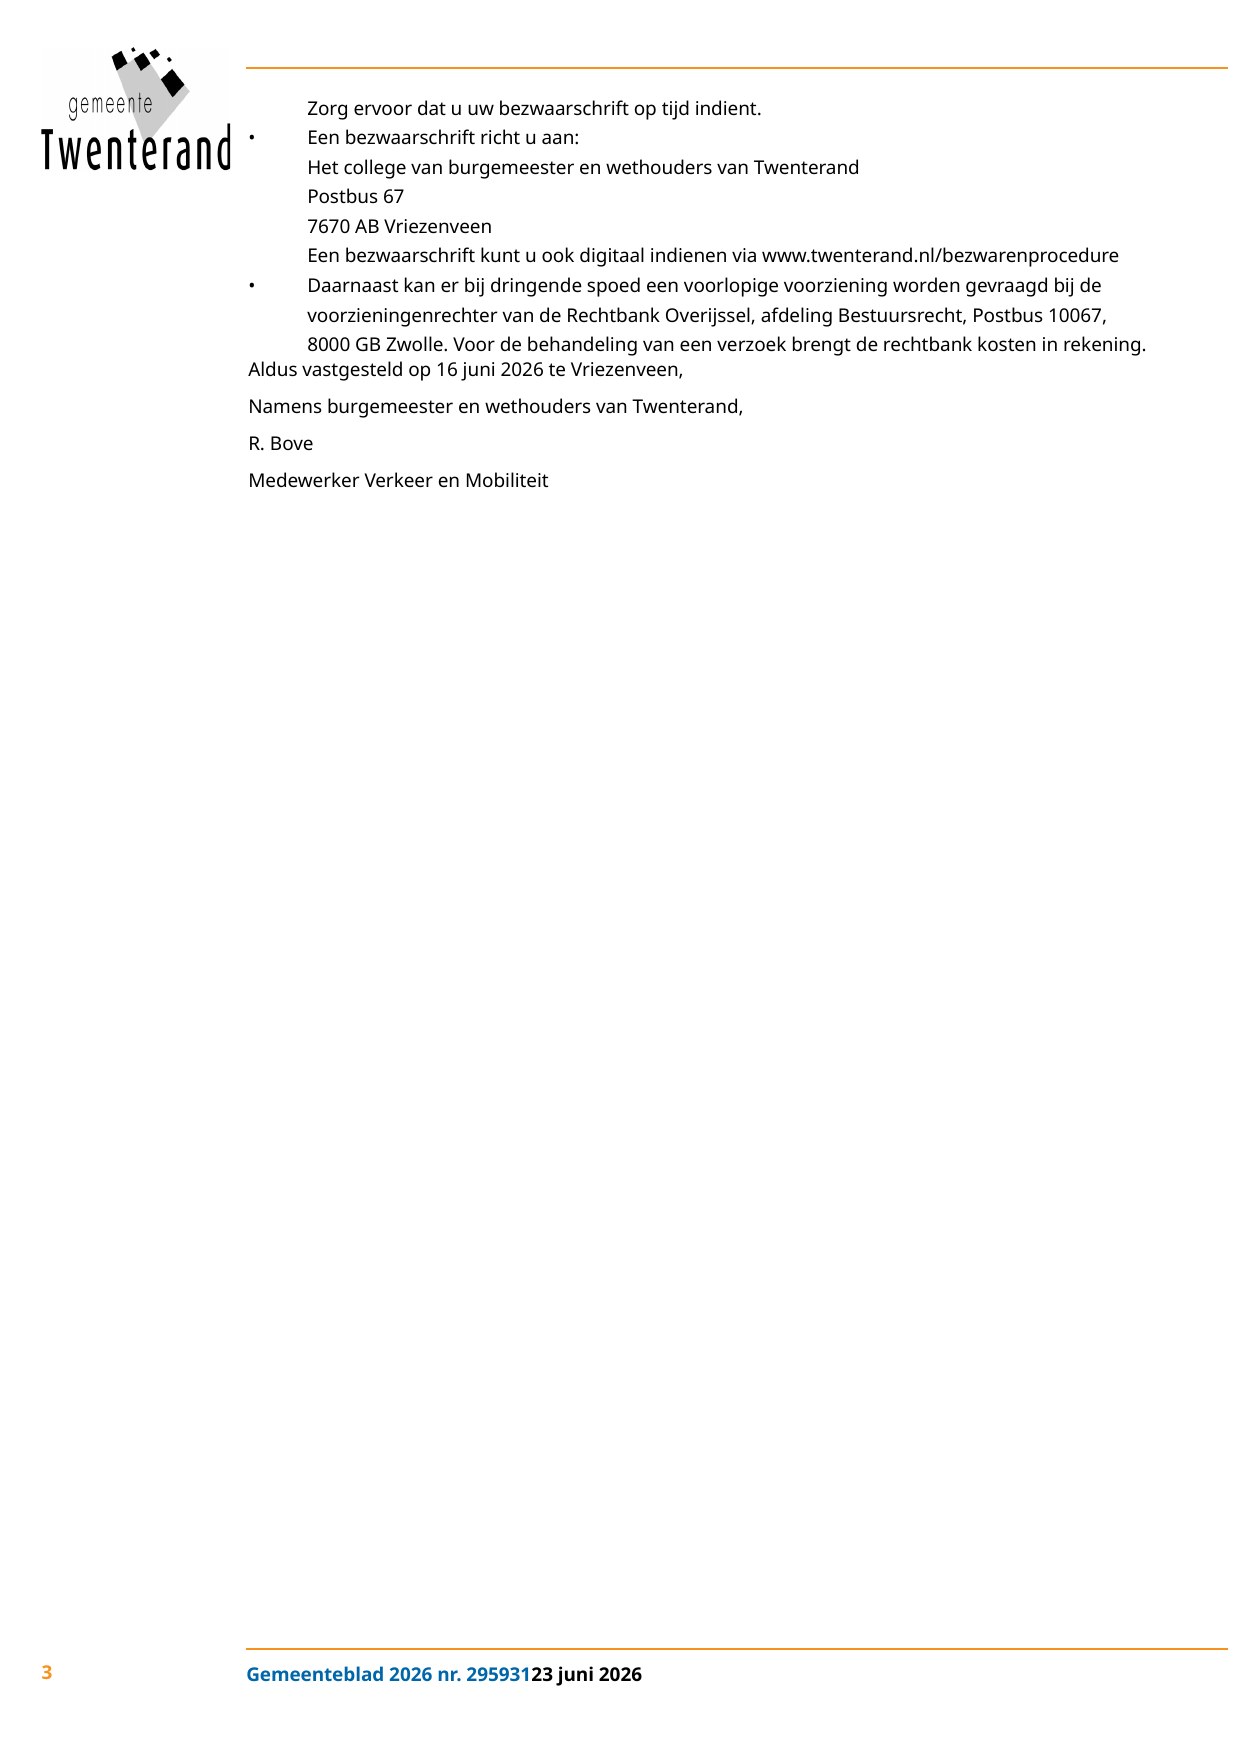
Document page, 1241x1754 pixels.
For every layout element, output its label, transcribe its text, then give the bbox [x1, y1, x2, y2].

text Medewerker Verkeer en Mobiliteit [248, 472, 1152, 491]
list Zorg ervoor dat u uw bezwaarschrift op tijd indient. [248, 95, 1152, 121]
text R. Bove [248, 435, 1152, 454]
list Daarnaast kan er bij dringende spoed een voorlopige voorziening worden gevraagd bij de voorzieningenrechter van de Rechtbank Overijssel, afdeling Bestuursrecht, Postbus 10067, 8000 GB Zwolle. Voor de behandeling van een verzoek brengt de rechtbank kosten in rekening. [248, 272, 1152, 357]
list 7670 AB Vriezenveen [248, 213, 1152, 239]
list Een bezwaarschrift kunt u ook digitaal indienen via www.twenterand.nl/bezwarenprocedure [248, 243, 1152, 268]
text Aldus vastgesteld op 16 juni 2026 te Vriezenveen, [248, 361, 1152, 380]
text Namens burgemeester en wethouders van Twenterand, [248, 398, 1152, 417]
picture [41, 47, 231, 172]
list Postbus 67 [248, 183, 1152, 209]
list Het college van burgemeester en wethouders van Twenterand [248, 154, 1152, 180]
list Een bezwaarschrift richt u aan: [248, 124, 1152, 150]
